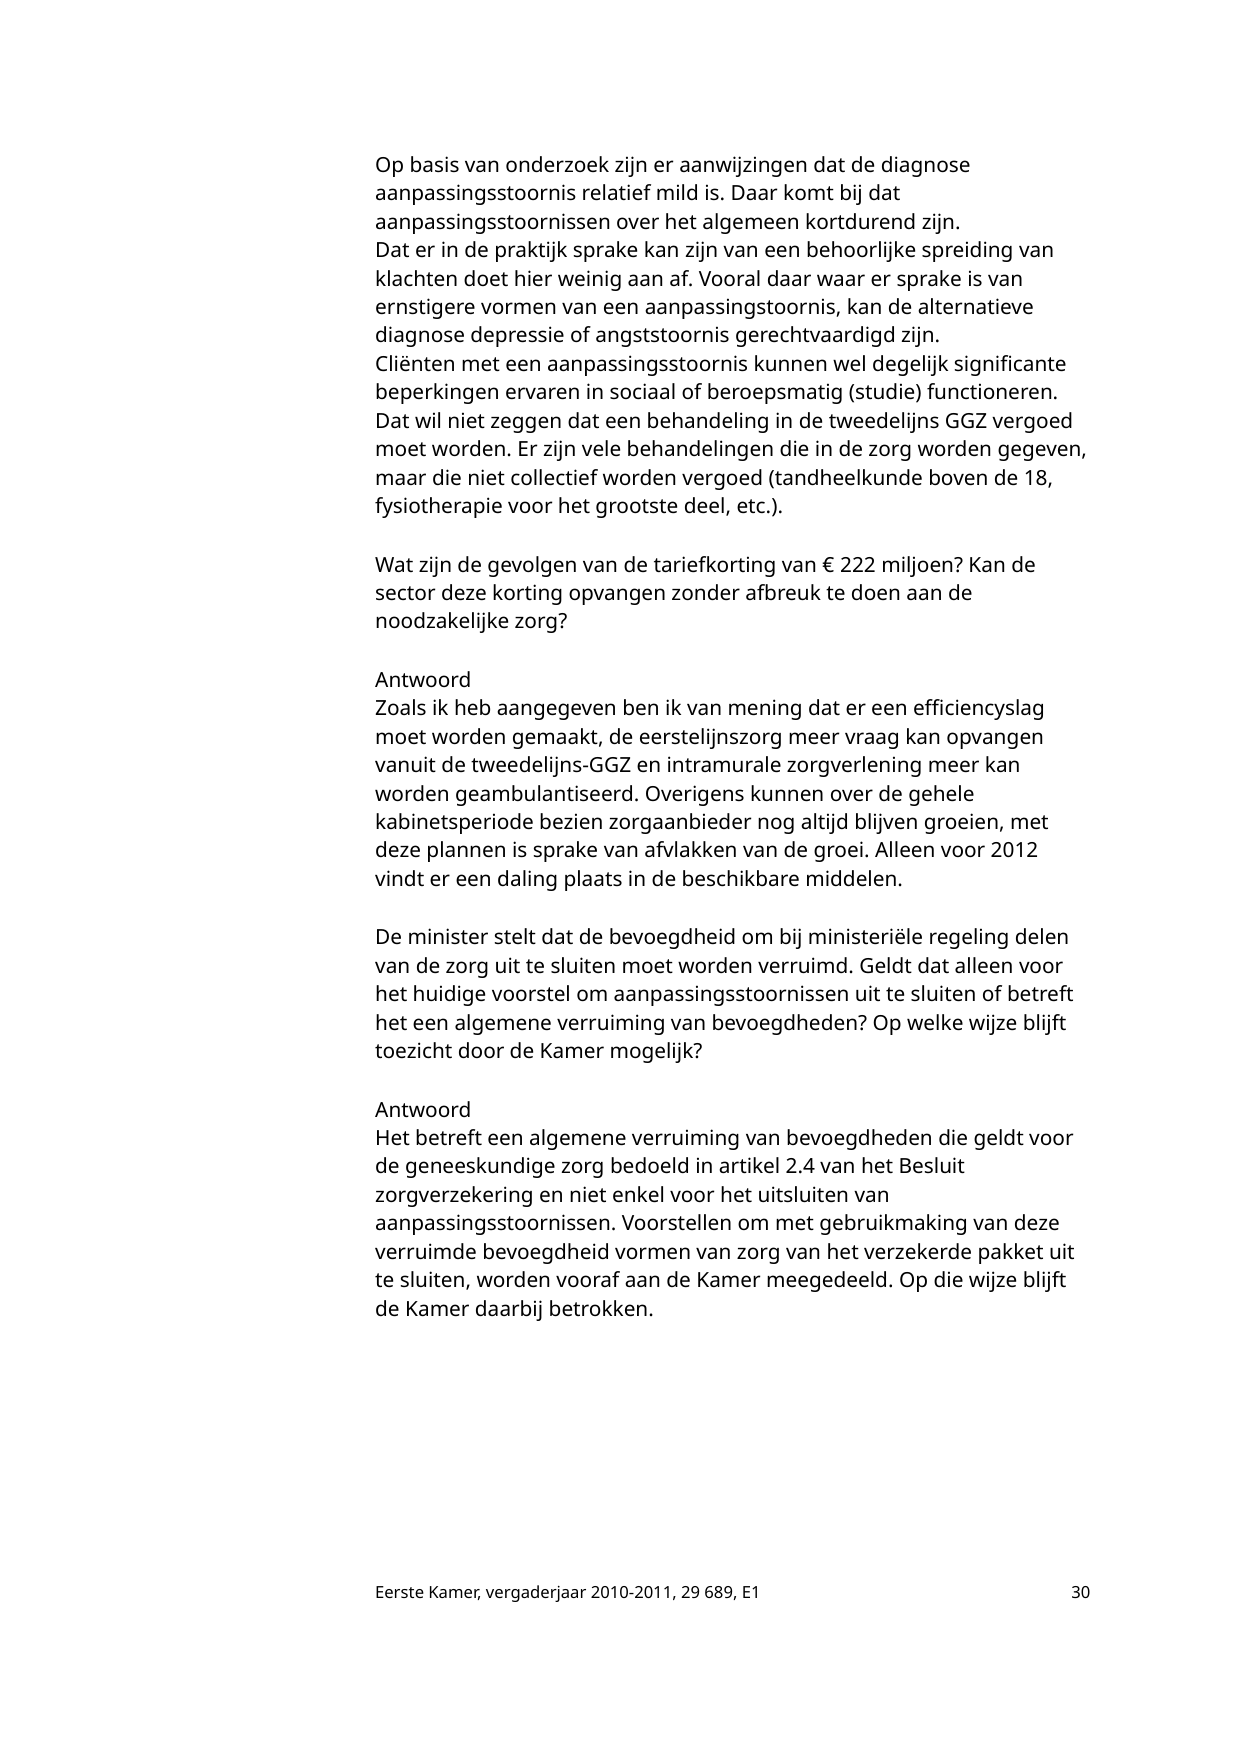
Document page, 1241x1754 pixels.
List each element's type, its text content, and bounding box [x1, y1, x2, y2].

text Wat zijn de gevolgen van de tariefkorting van € 222 miljoen? Kan de sector deze korting opvangen zonder afbreuk te doen aan de noodzakelijke zorg? [375, 550, 1090, 635]
text Antwoord [375, 1095, 1090, 1123]
text Op basis van onderzoek zijn er aanwijzingen dat de diagnose aanpassingsstoornis relatief mild is. Daar komt bij dat aanpassingsstoornissen over het algemeen kortdurend zijn. [375, 150, 1090, 235]
text Zoals ik heb aangegeven ben ik van mening dat er een efficiencyslag moet worden gemaakt, de eerstelijnszorg meer vraag kan opvangen vanuit de tweedelijns-GGZ en intramurale zorgverlening meer kan worden geambulantiseerd. Overigens kunnen over de gehele kabinetsperiode bezien zorgaanbieder nog altijd blijven groeien, met deze plannen is sprake van afvlakken van de groei. Alleen voor 2012 vindt er een daling plaats in de beschikbare middelen. [375, 693, 1090, 892]
text Antwoord [375, 665, 1090, 693]
text De minister stelt dat de bevoegdheid om bij ministeriële regeling delen van de zorg uit te sluiten moet worden verruimd. Geldt dat alleen voor het huidige voorstel om aanpassingsstoornissen uit te sluiten of betreft het een algemene verruiming van bevoegdheden? Op welke wijze blijft toezicht door de Kamer mogelijk? [375, 922, 1090, 1065]
text Dat er in de praktijk sprake kan zijn van een behoorlijke spreiding van klachten doet hier weinig aan af. Vooral daar waar er sprake is van ernstigere vormen van een aanpassingstoornis, kan de alternatieve diagnose depressie of angststoornis gerechtvaardigd zijn. [375, 235, 1090, 349]
text Cliënten met een aanpassingsstoornis kunnen wel degelijk significante beperkingen ervaren in sociaal of beroepsmatig (studie) functioneren. Dat wil niet zeggen dat een behandeling in de tweedelijns GGZ vergoed moet worden. Er zijn vele behandelingen die in de zorg worden gegeven, maar die niet collectief worden vergoed (tandheelkunde boven de 18, fysiotherapie voor het grootste deel, etc.). [375, 349, 1090, 520]
text Het betreft een algemene verruiming van bevoegdheden die geldt voor de geneeskundige zorg bedoeld in artikel 2.4 van het Besluit zorgverzekering en niet enkel voor het uitsluiten van aanpassingsstoornissen. Voorstellen om met gebruikmaking van deze verruimde bevoegdheid vormen van zorg van het verzekerde pakket uit te sluiten, worden vooraf aan de Kamer meegedeeld. Op die wijze blijft de Kamer daarbij betrokken. [375, 1123, 1090, 1322]
